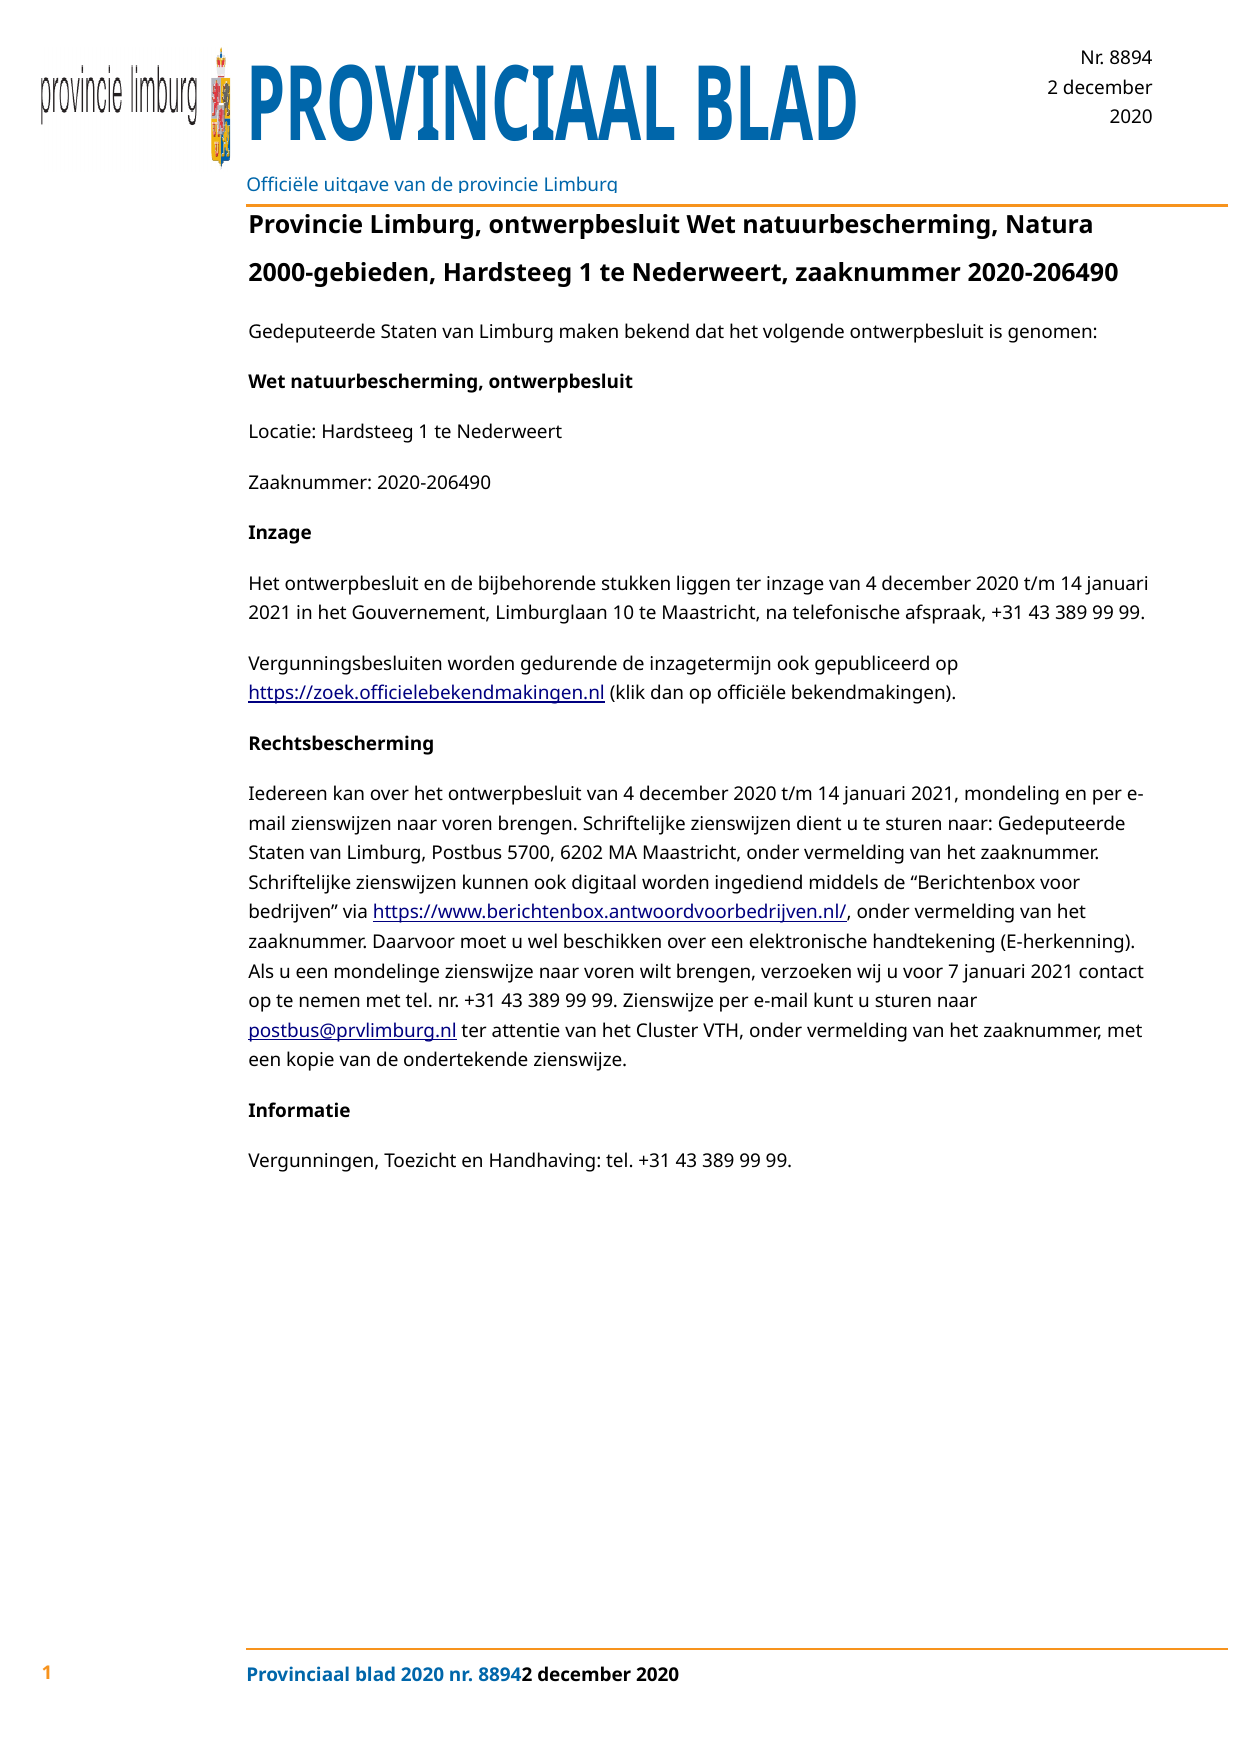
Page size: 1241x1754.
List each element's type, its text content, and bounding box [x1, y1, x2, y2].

text Iedereen kan over het ontwerpbesluit van 4 december 2020 t/m 14 januari 2021, mondeling en per e-mail zienswijzen naar voren brengen. Schriftelijke zienswijzen dient u te sturen naar: Gedeputeerde Staten van Limburg, Postbus 5700, 6202 MA Maastricht, onder vermelding van het zaaknummer. Schriftelijke zienswijzen kunnen ook digitaal worden ingediend middels de “Berichtenbox voor bedrijven” via https://www.berichtenbox.antwoordvoorbedrijven.nl/, onder vermelding van het zaaknummer. Daarvoor moet u wel beschikken over een elektronische handtekening (E-herkenning). Als u een mondelinge zienswijze naar voren wilt brengen, verzoeken wij u voor 7 januari 2021 contact op te nemen met tel. nr. +31 43 389 99 99. Zienswijze per e-mail kunt u sturen naar postbus@prvlimburg.nl ter attentie van het Cluster VTH, onder vermelding van het zaaknummer, met een kopie van de ondertekende zienswijze. [248, 780, 1152, 1072]
picture [41, 47, 231, 172]
text Vergunningsbesluiten worden gedurende de inzagetermijn ook gepubliceerd op https://zoek.officielebekendmakingen.nl (klik dan op officiële bekendmakingen). [248, 650, 1152, 705]
text Rechtsbescherming [248, 730, 1152, 756]
text Informatie [248, 1097, 1152, 1123]
text Vergunningen, Toezicht en Handhaving: tel. +31 43 389 99 99. [248, 1147, 1152, 1173]
text Locatie: Hardsteeg 1 te Nederweert [248, 419, 1152, 444]
text Zaaknummer: 2020-206490 [248, 469, 1152, 495]
text Het ontwerpbesluit en de bijbehorende stukken liggen ter inzage van 4 december 2020 t/m 14 januari 2021 in het Gouvernement, Limburglaan 10 te Maastricht, na telefonische afspraak, +31 43 389 99 99. [248, 570, 1152, 625]
text Wet natuurbescherming, ontwerpbesluit [248, 368, 1152, 394]
text Provincie Limburg, ontwerpbesluit Wet natuurbescherming, Natura 2000-gebieden, Hardsteeg 1 te Nederweert, zaaknummer 2020-206490 [248, 207, 1152, 288]
text Gedeputeerde Staten van Limburg maken bekend dat het volgende ontwerpbesluit is genomen: [248, 318, 1152, 344]
text Inzage [248, 519, 1152, 545]
